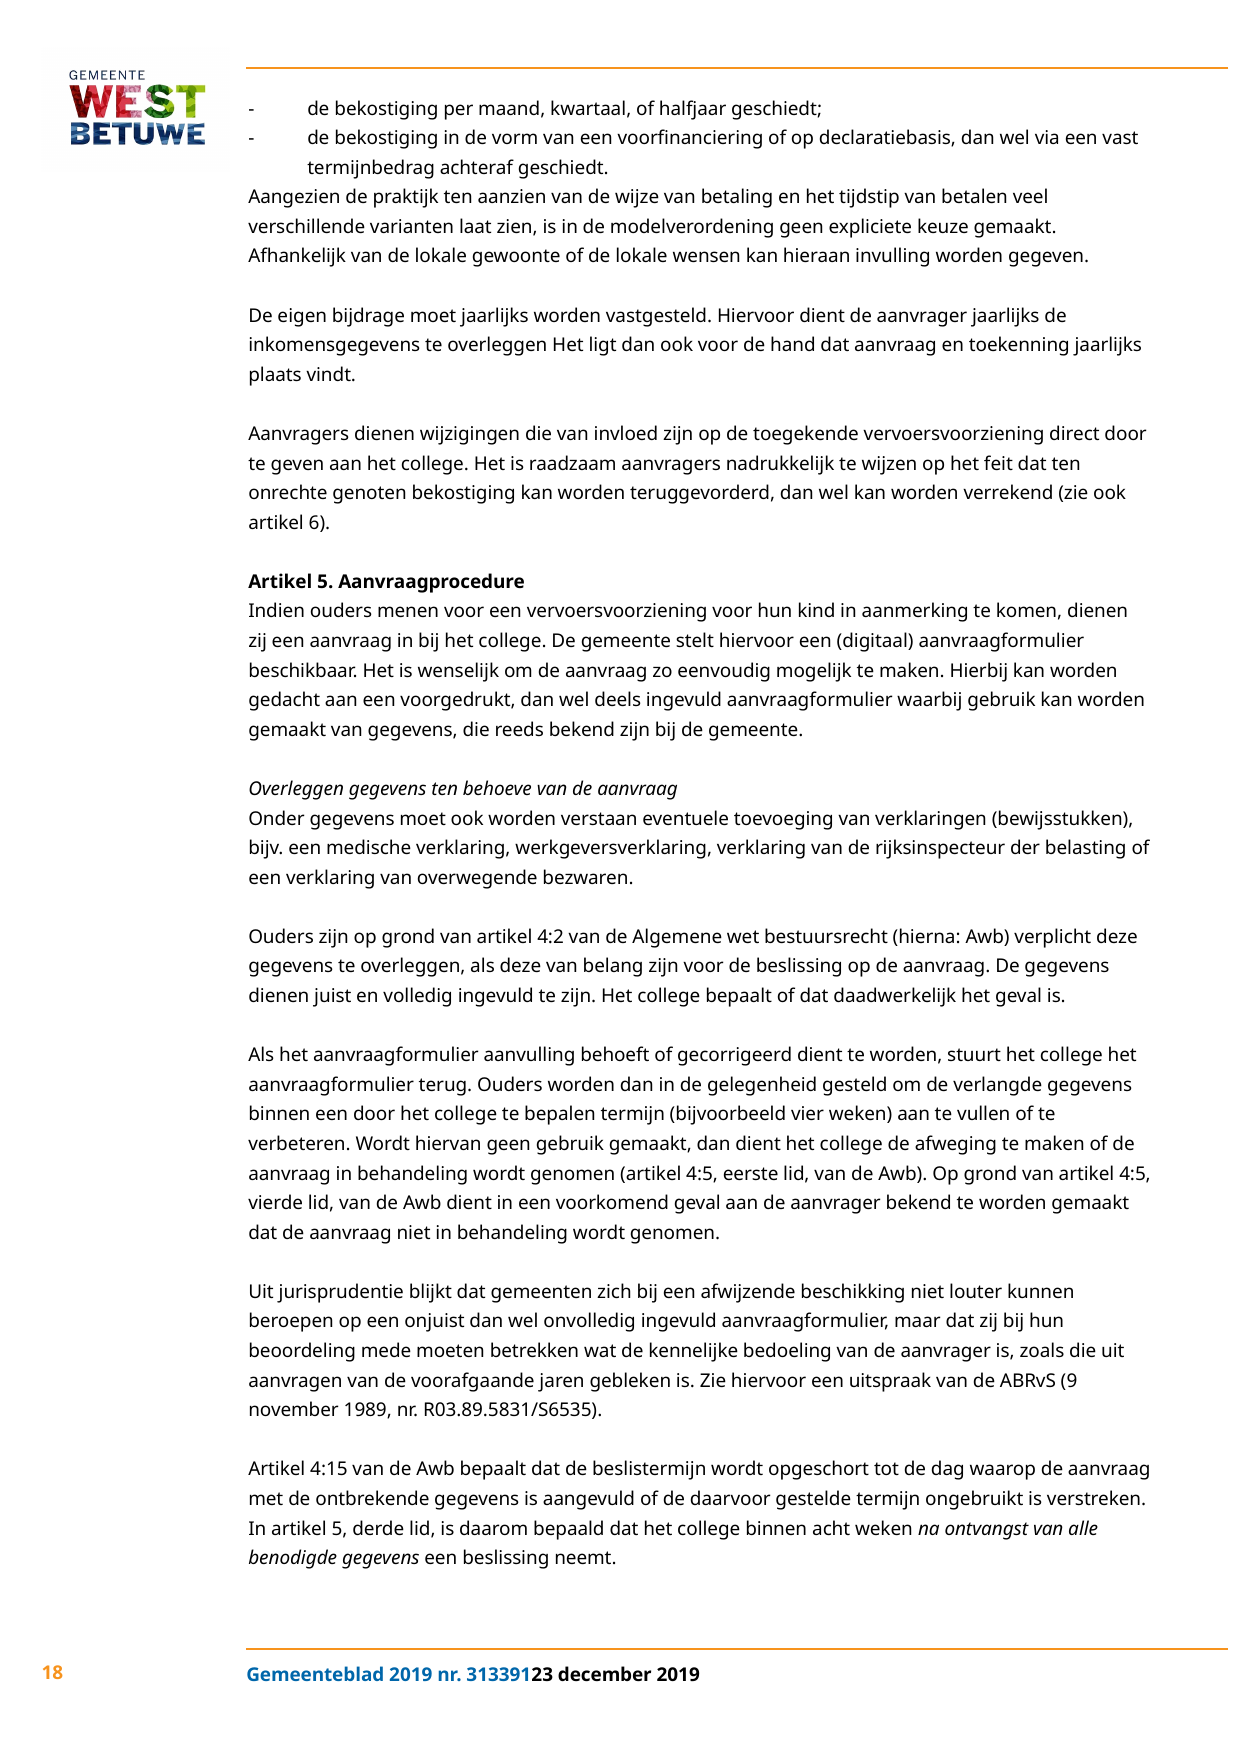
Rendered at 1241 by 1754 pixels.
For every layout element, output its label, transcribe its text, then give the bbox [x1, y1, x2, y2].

text Artikel 5. Aanvraagprocedure [248, 568, 1152, 594]
list de bekostiging in de vorm van een voorfinanciering of op declaratiebasis, dan wel via een vast termijnbedrag achteraf geschiedt. [248, 124, 1152, 180]
text Aanvragers dienen wijzigingen die van invloed zijn op de toegekende vervoersvoorziening direct door te geven aan het college. Het is raadzaam aanvragers nadrukkelijk te wijzen op het feit dat ten onrechte genoten bekostiging kan worden teruggevorderd, dan wel kan worden verrekend (zie ook artikel 6). [248, 420, 1152, 535]
list de bekostiging per maand, kwartaal, of halfjaar geschiedt; [248, 95, 1152, 121]
text De eigen bijdrage moet jaarlijks worden vastgesteld. Hiervoor dient de aanvrager jaarlijks de inkomensgegevens te overleggen Het ligt dan ook voor de hand dat aanvraag en toekenning jaarlijks plaats vindt. [248, 302, 1152, 387]
text Artikel 4:15 van de Awb bepaalt dat de beslistermijn wordt opgeschort tot de dag waarop de aanvraag met de ontbrekende gegevens is aangevuld of de daarvoor gestelde termijn ongebruikt is verstreken. In artikel 5, derde lid, is daarom bepaald dat het college binnen acht weken na ontvangst van alle benodigde gegevens een beslissing neemt. [248, 1456, 1152, 1570]
text Uit jurisprudentie blijkt dat gemeenten zich bij een afwijzende beschikking niet louter kunnen beroepen op een onjuist dan wel onvolledig ingevuld aanvraagformulier, maar dat zij bij hun beoordeling mede moeten betrekken wat de kennelijke bedoeling van de aanvrager is, zoals die uit aanvragen van de voorafgaande jaren gebleken is. Zie hiervoor een uitspraak van de ABRvS (9 november 1989, nr. R03.89.5831/S6535). [248, 1278, 1152, 1422]
text Ouders zijn op grond van artikel 4:2 van de Algemene wet bestuursrecht (hierna: Awb) verplicht deze gegevens te overleggen, als deze van belang zijn voor de beslissing op de aanvraag. De gegevens dienen juist en volledig ingevuld te zijn. Het college bepaalt of dat daadwerkelijk het geval is. [248, 923, 1152, 1008]
text Aangezien de praktijk ten aanzien van de wijze van betaling en het tijdstip van betalen veel verschillende varianten laat zien, is in de modelverordening geen expliciete keuze gemaakt. Afhankelijk van de lokale gewoonte of de lokale wensen kan hieraan invulling worden gegeven. [248, 183, 1152, 268]
text Overleggen gegevens ten behoeve van de aanvraag [248, 775, 1152, 801]
text Indien ouders menen voor een vervoersvoorziening voor hun kind in aanmerking te komen, dienen zij een aanvraag in bij het college. De gemeente stelt hiervoor een (digitaal) aanvraagformulier beschikbaar. Het is wenselijk om de aanvraag zo eenvoudig mogelijk te maken. Hierbij kan worden gedacht aan een voorgedrukt, dan wel deels ingevuld aanvraagformulier waarbij gebruik kan worden gemaakt van gegevens, die reeds bekend zijn bij de gemeente. [248, 598, 1152, 742]
text Onder gegevens moet ook worden verstaan eventuele toevoeging van verklaringen (bewijsstukken), bijv. een medische verklaring, werkgeversverklaring, verklaring van de rijksinspecteur der belasting of een verklaring van overwegende bezwaren. [248, 805, 1152, 890]
picture [41, 47, 231, 172]
text Als het aanvraagformulier aanvulling behoeft of gecorrigeerd dient te worden, stuurt het college het aanvraagformulier terug. Ouders worden dan in de gelegenheid gesteld om de verlangde gegevens binnen een door het college te bepalen termijn (bijvoorbeeld vier weken) aan te vullen of te verbeteren. Wordt hiervan geen gebruik gemaakt, dan dient het college de afweging te maken of de aanvraag in behandeling wordt genomen (artikel 4:5, eerste lid, van de Awb). Op grond van artikel 4:5, vierde lid, van de Awb dient in een voorkomend geval aan de aanvrager bekend te worden gemaakt dat de aanvraag niet in behandeling wordt genomen. [248, 1041, 1152, 1245]
